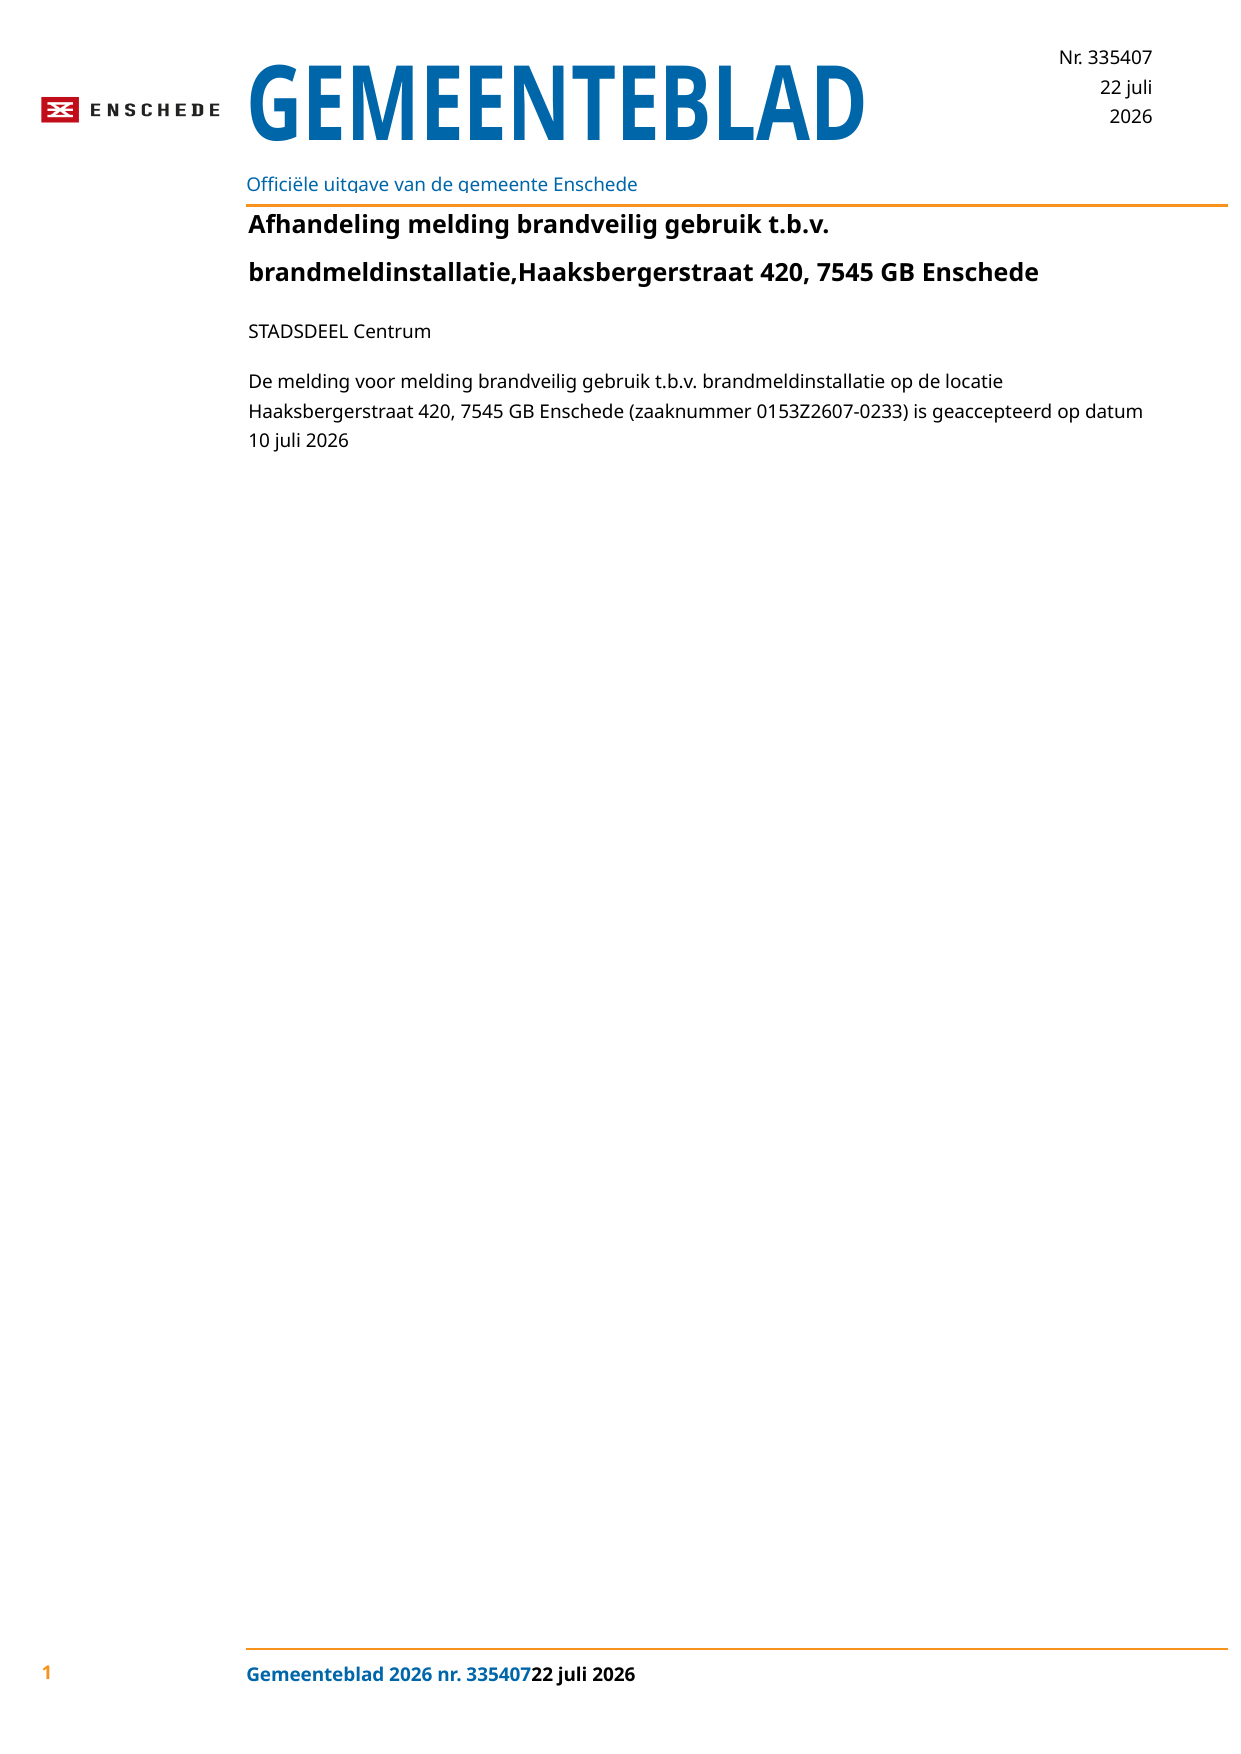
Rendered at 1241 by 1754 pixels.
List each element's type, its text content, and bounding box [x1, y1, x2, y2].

text STADSDEEL Centrum [248, 318, 1152, 344]
text Afhandeling melding brandveilig gebruik t.b.v. brandmeldinstallatie,Haaksbergerstraat 420, 7545 GB Enschede [248, 207, 1152, 288]
text De melding voor melding brandveilig gebruik t.b.v. brandmeldinstallatie op de locatie Haaksbergerstraat 420, 7545 GB Enschede (zaaknummer 0153Z2607-0233) is geaccepteerd op datum 10 juli 2026 [248, 368, 1152, 453]
picture [41, 47, 231, 172]
